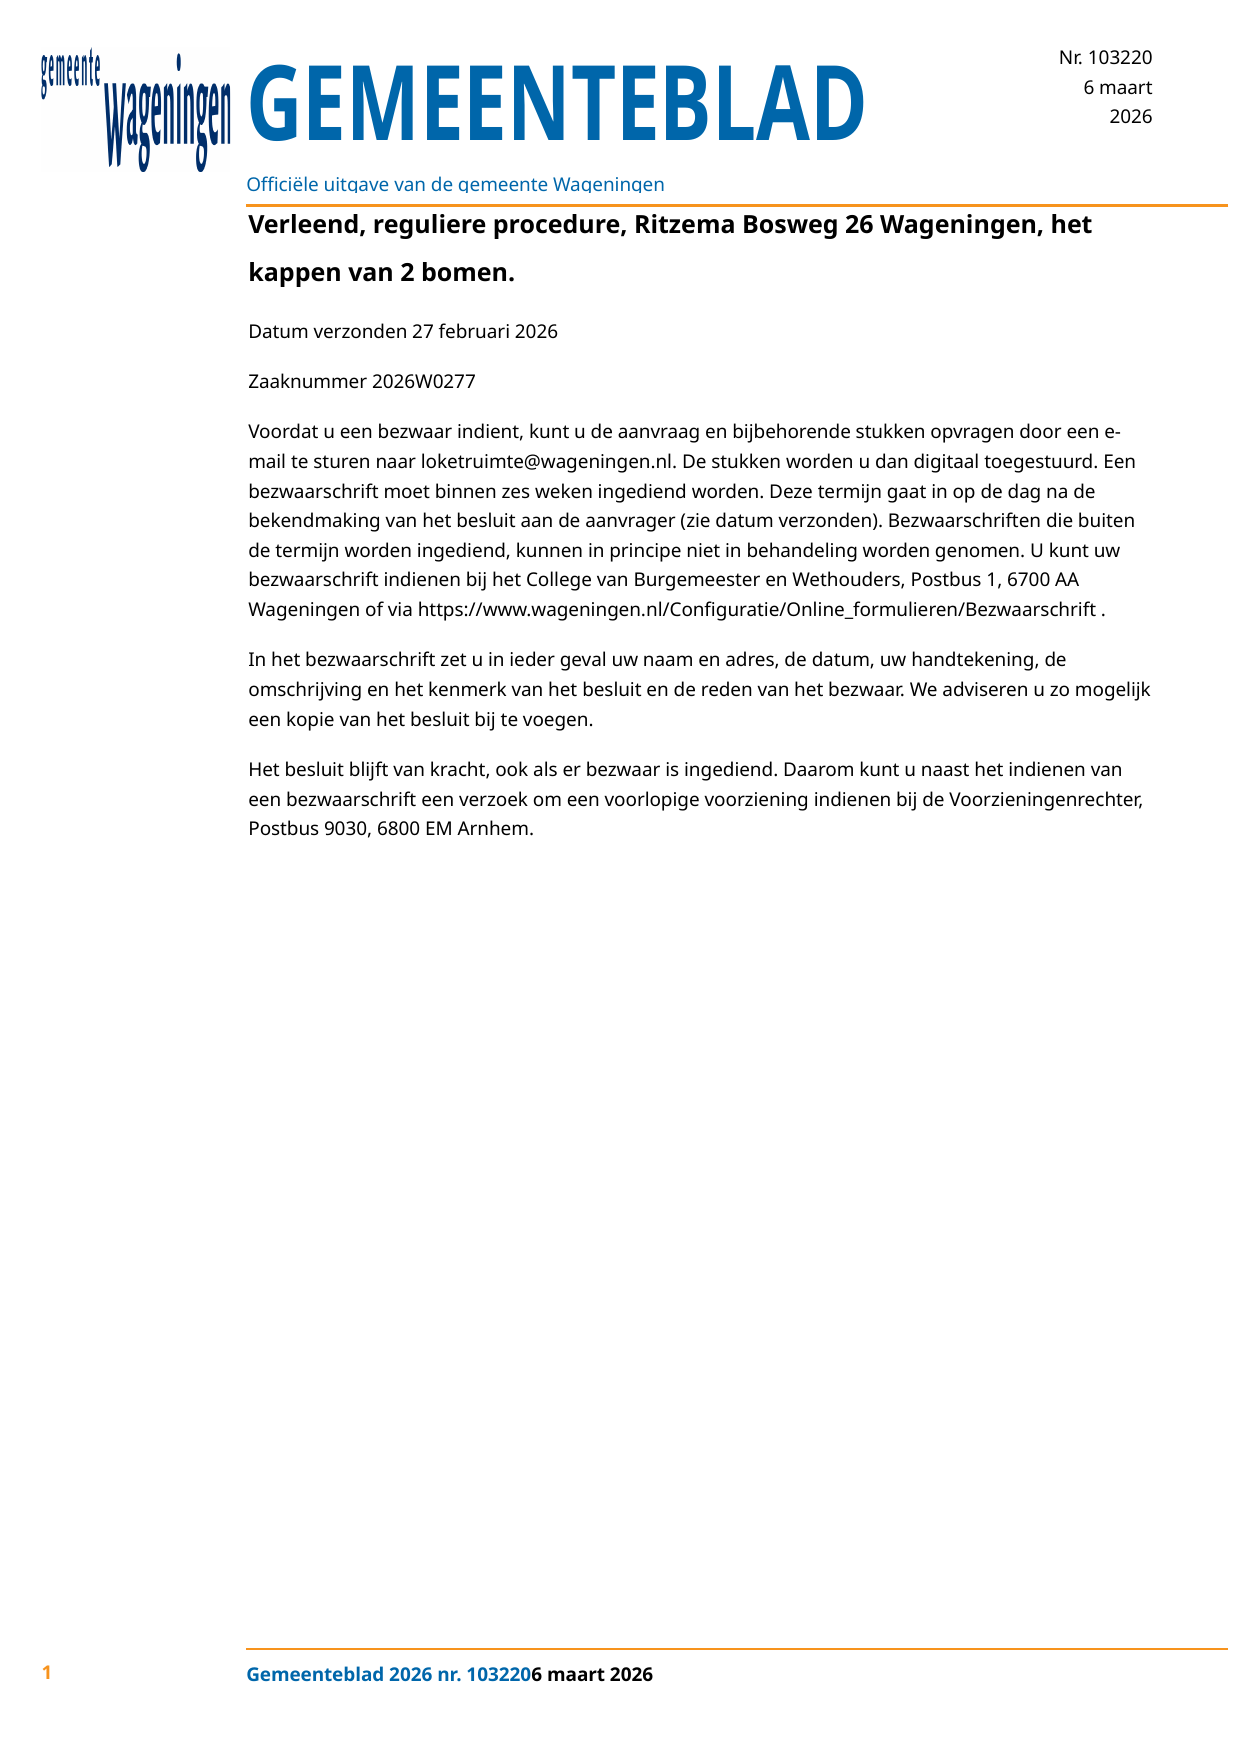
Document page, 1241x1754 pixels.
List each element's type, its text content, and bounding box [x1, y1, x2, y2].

text Zaaknummer 2026W0277 [248, 368, 1152, 394]
picture [41, 47, 231, 172]
text In het bezwaarschrift zet u in ieder geval uw naam en adres, de datum, uw handtekening, de omschrijving en het kenmerk van het besluit en de reden van het bezwaar. We adviseren u zo mogelijk een kopie van het besluit bij te voegen. [248, 647, 1152, 732]
text Datum verzonden 27 februari 2026 [248, 318, 1152, 344]
text Verleend, reguliere procedure, Ritzema Bosweg 26 Wageningen, het kappen van 2 bomen. [248, 207, 1152, 288]
text Het besluit blijft van kracht, ook als er bezwaar is ingediend. Daarom kunt u naast het indienen van een bezwaarschrift een verzoek om een voorlopige voorziening indienen bij de Voorzieningenrechter, Postbus 9030, 6800 EM Arnhem. [248, 756, 1152, 841]
text Voordat u een bezwaar indient, kunt u de aanvraag en bijbehorende stukken opvragen door een e-mail te sturen naar loketruimte@wageningen.nl. De stukken worden u dan digitaal toegestuurd. Een bezwaarschrift moet binnen zes weken ingediend worden. Deze termijn gaat in op de dag na de bekendmaking van het besluit aan de aanvrager (zie datum verzonden). Bezwaarschriften die buiten de termijn worden ingediend, kunnen in principe niet in behandeling worden genomen. U kunt uw bezwaarschrift indienen bij het College van Burgemeester en Wethouders, Postbus 1, 6700 AA Wageningen of via https://www.wageningen.nl/Configuratie/Online_formulieren/Bezwaarschrift . [248, 419, 1152, 622]
